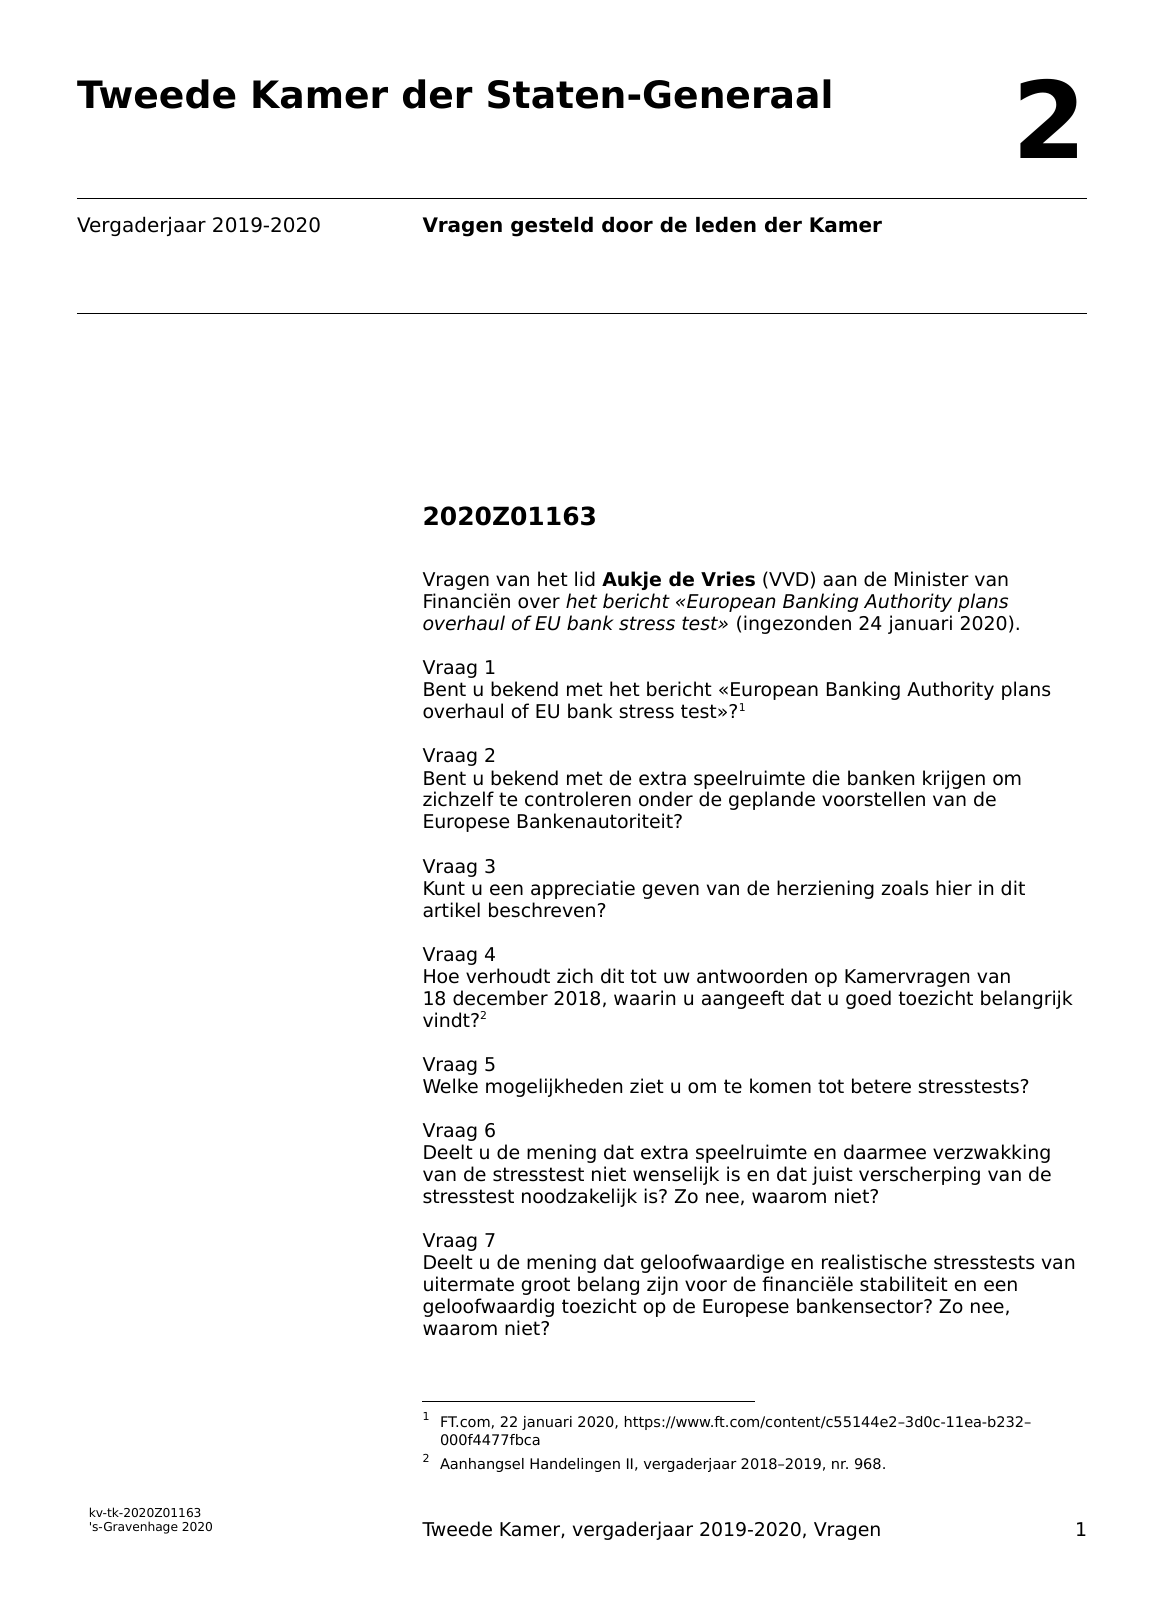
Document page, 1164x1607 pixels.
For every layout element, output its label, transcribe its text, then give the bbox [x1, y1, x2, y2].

text Vraag 4 [422, 944, 1087, 966]
text Deelt u de mening dat geloofwaardige en realistische stresstests van uitermate groot belang zijn voor de financiële stabiliteit en een geloofwaardig toezicht op de Europese bankensector? Zo nee, waarom niet? [422, 1252, 1087, 1340]
text Vraag 1 [422, 657, 1087, 679]
text Vraag 7 [422, 1230, 1087, 1252]
table_cell Vergaderjaar 2019-2020 [77, 199, 422, 313]
text 's-Gravenhage 2020 [88, 1520, 323, 1534]
text Vraag 5 [422, 1054, 1087, 1076]
text FT.com, 22 januari 2020, https://www.ft.com/content/c55144e2–3d0c-11ea-b232–000f4477fbca [422, 1410, 1087, 1449]
text Bent u bekend met de extra speelruimte die banken krijgen om zichzelf te controleren onder de geplande voorstellen van de Europese Bankenautoriteit? [422, 767, 1087, 833]
text 2020Z01163 [422, 502, 1087, 531]
text Bent u bekend met het bericht «European Banking Authority plans overhaul of EU bank stress test»? [422, 679, 1087, 723]
text Welke mogelijkheden ziet u om te komen tot betere stresstests? [422, 1076, 1087, 1098]
text kv-tk-2020Z01163 [88, 1506, 323, 1520]
text Vraag 6 [422, 1120, 1087, 1142]
text Hoe verhoudt zich dit tot uw antwoorden op Kamervragen van 18 december 2018, waarin u aangeeft dat u goed toezicht belangrijk vindt? [422, 966, 1087, 1032]
text Kunt u een appreciatie geven van de herziening zoals hier in dit artikel beschreven? [422, 877, 1087, 921]
text Aanhangsel Handelingen II, vergaderjaar 2018–2019, nr. 968. [422, 1452, 1087, 1474]
text Vraag 2 [422, 745, 1087, 767]
text Vragen van het lid Aukje de Vries (VVD) aan de Minister van Financiën over het bericht «European Banking Authority plans overhaul of EU bank stress test» (ingezonden 24 januari 2020). [422, 569, 1087, 635]
table_header Tweede Kamer der Staten-Generaal [77, 59, 886, 198]
table_header 2 [886, 59, 1087, 198]
text Vraag 3 [422, 856, 1087, 877]
text Deelt u de mening dat extra speelruimte en daarmee verzwakking van de stresstest niet wenselijk is en dat juist verscherping van de stresstest noodzakelijk is? Zo nee, waarom niet? [422, 1142, 1087, 1208]
table_cell Vragen gesteld door de leden der Kamer [422, 199, 1087, 313]
